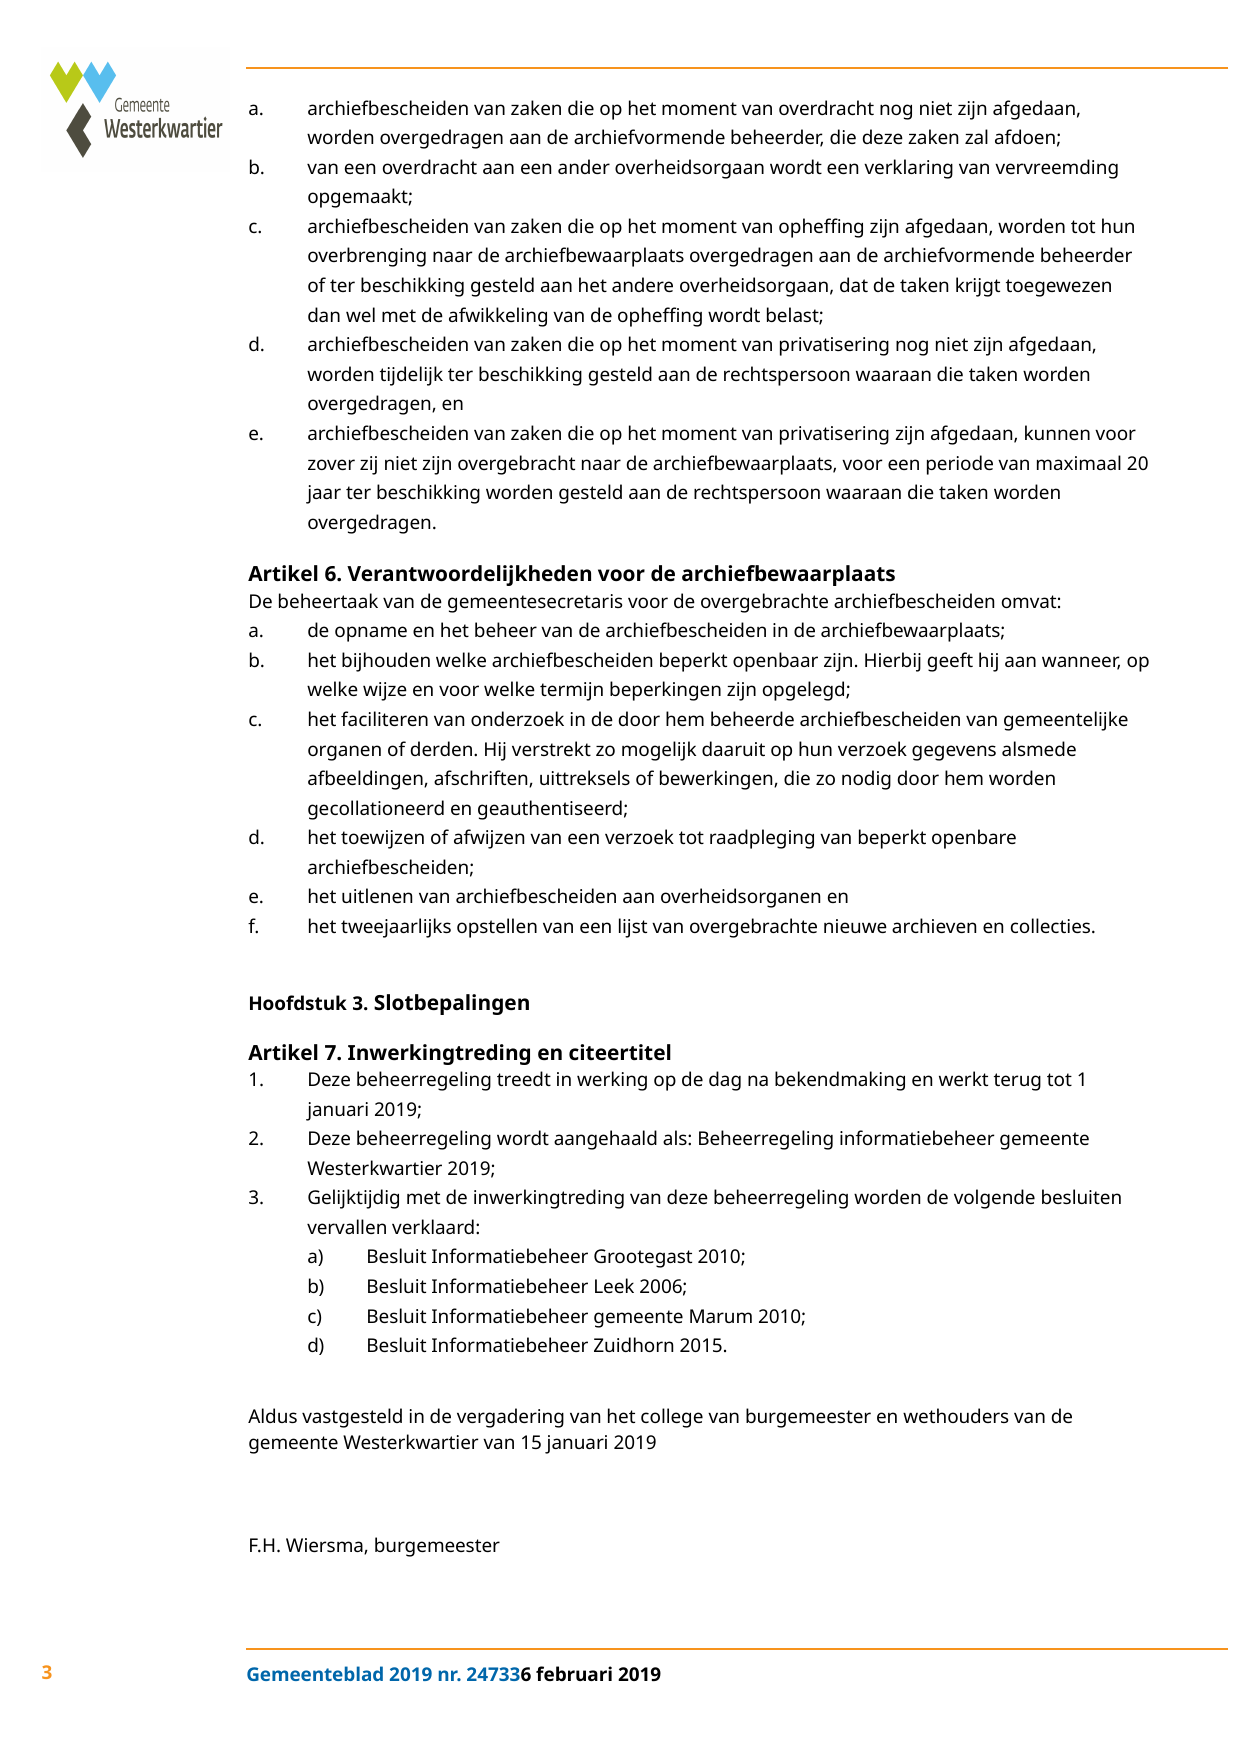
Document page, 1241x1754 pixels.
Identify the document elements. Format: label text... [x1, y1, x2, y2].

list Besluit Informatiebeheer gemeente Marum 2010; [307, 1303, 1152, 1328]
list het bijhouden welke archiefbescheiden beperkt openbaar zijn. Hierbij geeft hij aan wanneer, op welke wijze en voor welke termijn beperkingen zijn opgelegd; [248, 647, 1152, 702]
list het toewijzen of afwijzen van een verzoek tot raadpleging van beperkt openbare archiefbescheiden; [248, 824, 1152, 880]
list Besluit Informatiebeheer Grootegast 2010; [307, 1244, 1152, 1269]
list van een overdracht aan een ander overheidsorgaan wordt een verklaring van vervreemding opgemaakt; [248, 154, 1152, 209]
list Gelijktijdig met de inwerkingtreding van deze beheerregeling worden de volgende besluiten vervallen verklaard: [248, 1184, 1152, 1240]
list Besluit Informatiebeheer Zuidhorn 2015. [307, 1332, 1152, 1358]
text F.H. Wiersma, burgemeester [248, 1532, 1152, 1558]
list archiefbescheiden van zaken die op het moment van opheffing zijn afgedaan, worden tot hun overbrenging naar de archiefbewaarplaats overgedragen aan de archiefvormende beheerder of ter beschikking gesteld aan het andere overheidsorgaan, dat de taken krijgt toegewezen dan wel met de afwikkeling van de opheffing wordt belast; [248, 213, 1152, 328]
list de opname en het beheer van de archiefbescheiden in de archiefbewaarplaats; [248, 617, 1152, 643]
list Deze beheerregeling treedt in werking op de dag na bekendmaking en werkt terug tot 1 januari 2019; [248, 1066, 1152, 1121]
picture [41, 47, 231, 172]
list Besluit Informatiebeheer Leek 2006; [307, 1273, 1152, 1299]
list het tweejaarlijks opstellen van een lijst van overgebrachte nieuwe archieven en collecties. [248, 913, 1152, 939]
list archiefbescheiden van zaken die op het moment van privatisering zijn afgedaan, kunnen voor zover zij niet zijn overgebracht naar de archiefbewaarplaats, voor een periode van maximaal 20 jaar ter beschikking worden gesteld aan de rechtspersoon waaraan die taken worden overgedragen. [248, 420, 1152, 535]
text Aldus vastgesteld in de vergadering van het college van burgemeester en wethouders van de gemeente Westerkwartier van 15 januari 2019 [248, 1404, 1152, 1455]
text De beheertaak van de gemeentesecretaris voor de overgebrachte archiefbescheiden omvat: [248, 588, 1152, 613]
list archiefbescheiden van zaken die op het moment van privatisering nog niet zijn afgedaan, worden tijdelijk ter beschikking gesteld aan de rechtspersoon waaraan die taken worden overgedragen, en [248, 331, 1152, 416]
list archiefbescheiden van zaken die op het moment van overdracht nog niet zijn afgedaan, worden overgedragen aan de archiefvormende beheerder, die deze zaken zal afdoen; [248, 95, 1152, 150]
list Deze beheerregeling wordt aangehaald als: Beheerregeling informatiebeheer gemeente Westerkwartier 2019; [248, 1125, 1152, 1181]
list het uitlenen van archiefbescheiden aan overheidsorganen en [248, 884, 1152, 909]
list het faciliteren van onderzoek in de door hem beheerde archiefbescheiden van gemeentelijke organen of derden. Hij verstrekt zo mogelijk daaruit op hun verzoek gegevens alsmede afbeeldingen, afschriften, uittreksels of bewerkingen, die zo nodig door hem worden gecollationeerd en geauthentiseerd; [248, 706, 1152, 821]
text Hoofdstuk 3. Slotbepalingen [248, 988, 1152, 1017]
text Artikel 7. Inwerkingtreding en citeertitel [248, 1038, 1152, 1066]
text Artikel 6. Verantwoordelijkheden voor de archiefbewaarplaats [248, 559, 1152, 588]
